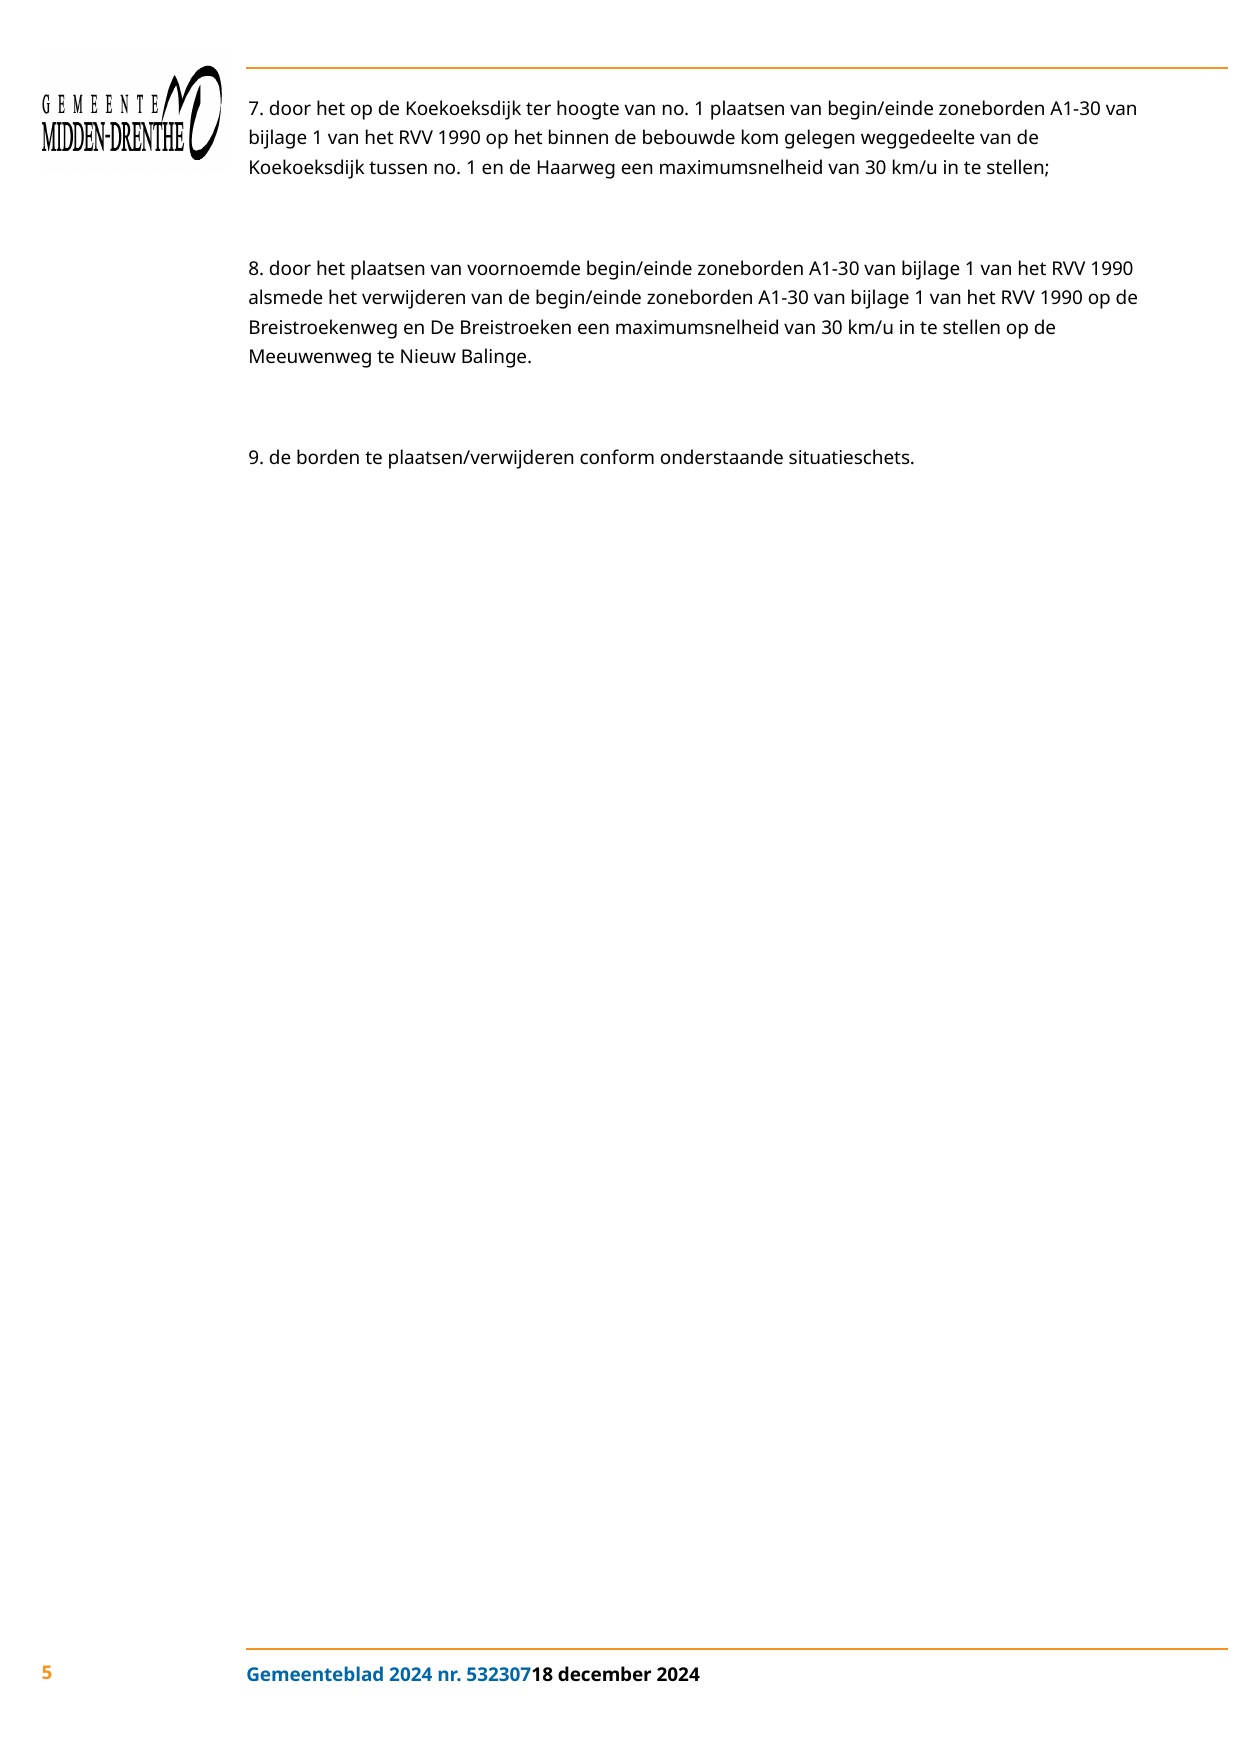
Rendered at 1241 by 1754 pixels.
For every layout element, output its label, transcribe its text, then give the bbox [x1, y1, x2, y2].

text 9. de borden te plaatsen/verwijderen conform onderstaande situatieschets. [248, 444, 1152, 470]
picture [41, 47, 231, 172]
text 8. door het plaatsen van voornoemde begin/einde zoneborden A1-30 van bijlage 1 van het RVV 1990 alsmede het verwijderen van de begin/einde zoneborden A1-30 van bijlage 1 van het RVV 1990 op de Breistroekenweg en De Breistroeken een maximumsnelheid van 30 km/u in te stellen op de Meeuwenweg te Nieuw Balinge. [248, 255, 1152, 369]
text 7. door het op de Koekoeksdijk ter hoogte van no. 1 plaatsen van begin/einde zoneborden A1-30 van bijlage 1 van het RVV 1990 op het binnen de bebouwde kom gelegen weggedeelte van de Koekoeksdijk tussen no. 1 en de Haarweg een maximumsnelheid van 30 km/u in te stellen; [248, 95, 1152, 180]
